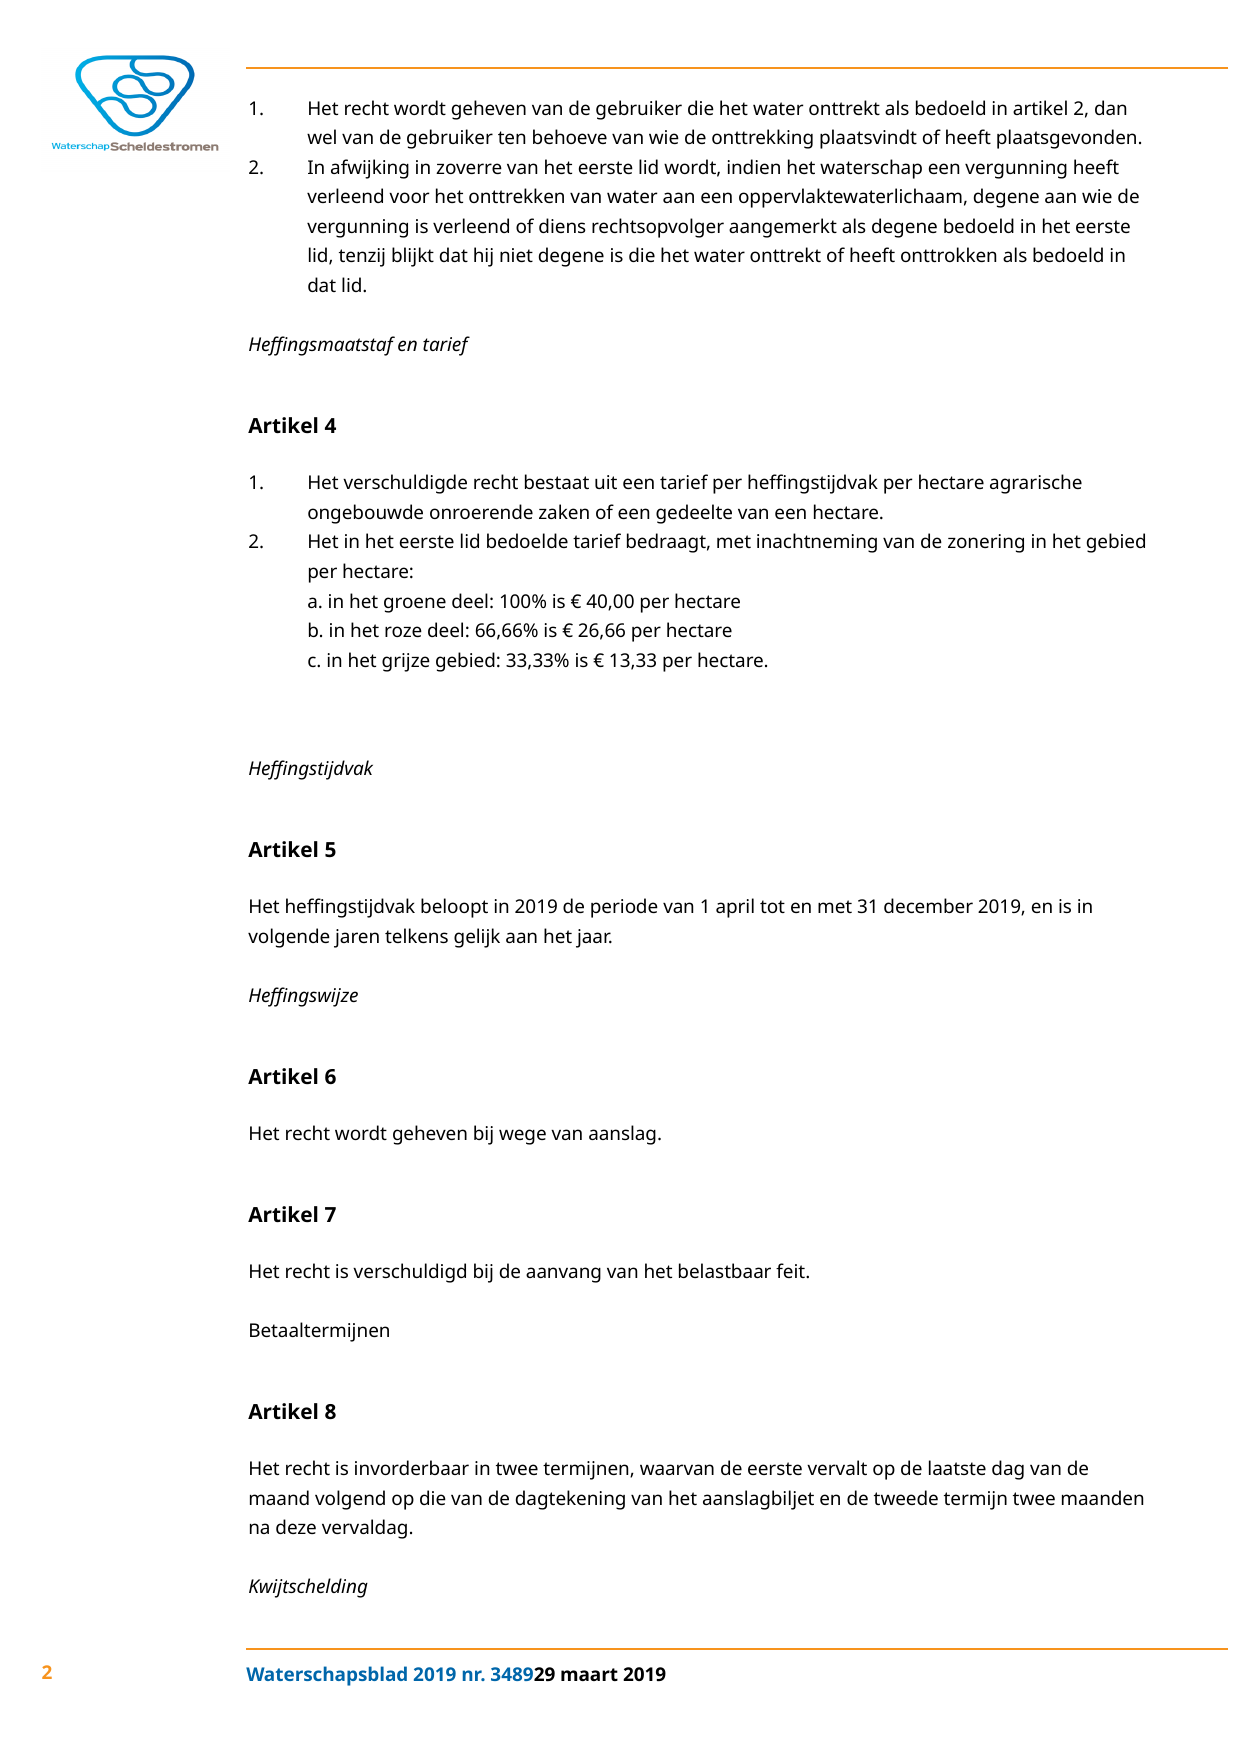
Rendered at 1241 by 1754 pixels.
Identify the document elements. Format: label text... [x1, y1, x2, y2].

text Artikel 6 [248, 1062, 1152, 1091]
list a. in het groene deel: 100% is € 40,00 per hectare [248, 588, 1152, 613]
text Betaaltermijnen [248, 1317, 1152, 1343]
text Heffingswijze [248, 982, 1152, 1008]
list Het verschuldigde recht bestaat uit een tarief per heffingstijdvak per hectare agrarische ongebouwde onroerende zaken of een gedeelte van een hectare. [248, 469, 1152, 525]
text Heffingstijdvak [248, 755, 1152, 781]
text Artikel 7 [248, 1200, 1152, 1229]
text Het heffingstijdvak beloopt in 2019 de periode van 1 april tot en met 31 december 2019, en is in volgende jaren telkens gelijk aan het jaar. [248, 893, 1152, 949]
list Het in het eerste lid bedoelde tarief bedraagt, met inachtneming van de zonering in het gebied per hectare: [248, 529, 1152, 584]
text Het recht is verschuldigd bij de aanvang van het belastbaar feit. [248, 1258, 1152, 1284]
text Het recht is invorderbaar in twee termijnen, waarvan de eerste vervalt op de laatste dag van de maand volgend op die van de dagtekening van het aanslagbiljet en de tweede termijn twee maanden na deze vervaldag. [248, 1455, 1152, 1540]
picture [41, 47, 231, 172]
text Artikel 5 [248, 835, 1152, 864]
text Artikel 8 [248, 1397, 1152, 1426]
text Kwijtschelding [248, 1574, 1152, 1599]
text Heffingsmaatstaf en tarief [248, 331, 1152, 357]
list b. in het roze deel: 66,66% is € 26,66 per hectare [248, 617, 1152, 643]
text Artikel 4 [248, 411, 1152, 440]
list Het recht wordt geheven van de gebruiker die het water onttrekt als bedoeld in artikel 2, dan wel van de gebruiker ten behoeve van wie de onttrekking plaatsvindt of heeft plaatsgevonden. [248, 95, 1152, 150]
list In afwijking in zoverre van het eerste lid wordt, indien het waterschap een vergunning heeft verleend voor het onttrekken van water aan een oppervlaktewaterlichaam, degene aan wie de vergunning is verleend of diens rechtsopvolger aangemerkt als degene bedoeld in het eerste lid, tenzij blijkt dat hij niet degene is die het water onttrekt of heeft onttrokken als bedoeld in dat lid. [248, 154, 1152, 298]
list c. in het grijze gebied: 33,33% is € 13,33 per hectare. [248, 647, 1152, 673]
text Het recht wordt geheven bij wege van aanslag. [248, 1120, 1152, 1146]
